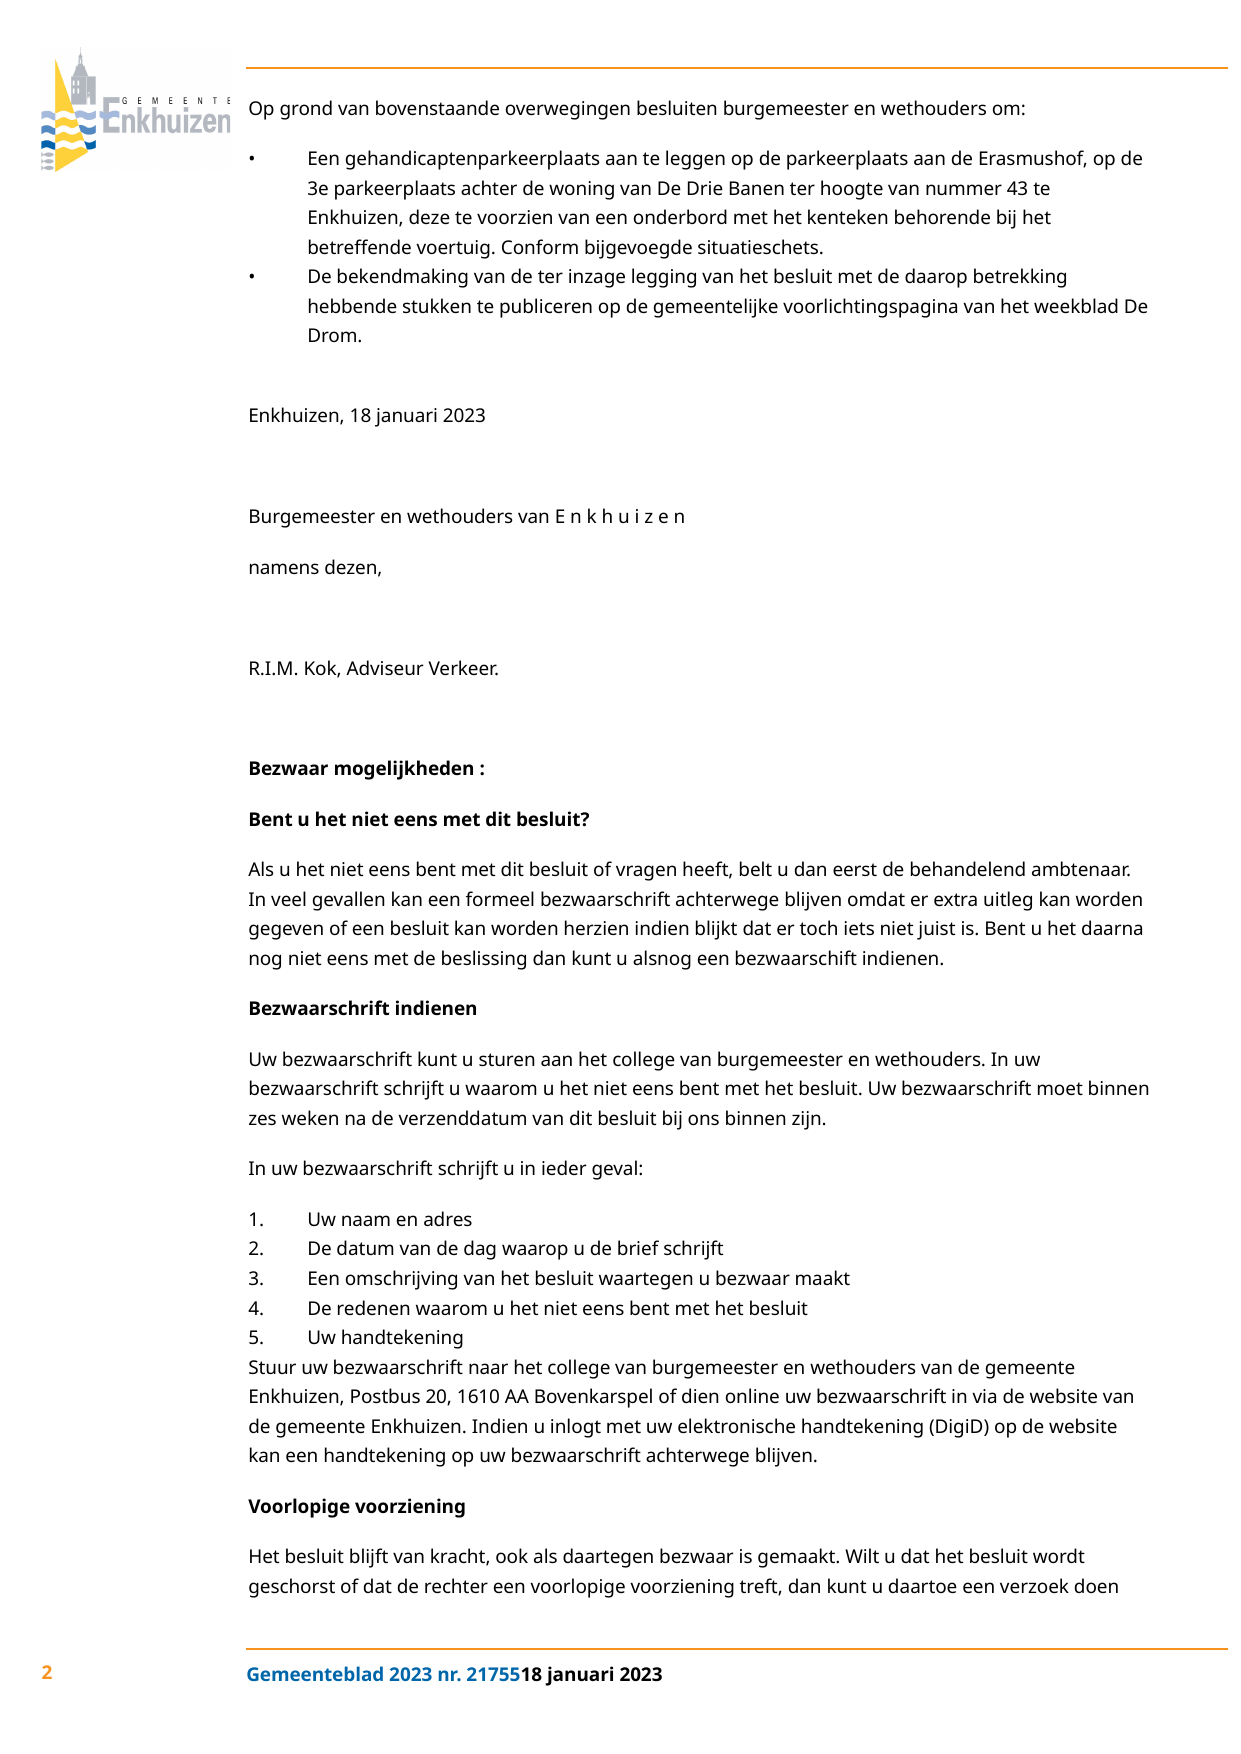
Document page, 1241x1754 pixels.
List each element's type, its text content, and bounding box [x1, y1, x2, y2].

text Bezwaarschrift indienen [248, 996, 1152, 1021]
text Burgemeester en wethouders van E n k h u i z e n [248, 503, 1152, 529]
text Bent u het niet eens met dit besluit? [248, 806, 1152, 832]
list Een omschrijving van het besluit waartegen u bezwaar maakt [248, 1265, 1152, 1291]
list De bekendmaking van de ter inzage legging van het besluit met de daarop betrekking hebbende stukken te publiceren op de gemeentelijke voorlichtingspagina van het weekblad De Drom. [248, 263, 1152, 348]
text Het besluit blijft van kracht, ook als daartegen bezwaar is gemaakt. Wilt u dat het besluit wordt geschorst of dat de rechter een voorlopige voorziening treft, dan kunt u daartoe een verzoek doen [248, 1543, 1152, 1599]
text namens dezen, [248, 554, 1152, 580]
list Uw handtekening [248, 1324, 1152, 1350]
text Bezwaar mogelijkheden : [248, 756, 1152, 781]
text Als u het niet eens bent met dit besluit of vragen heeft, belt u dan eerst de behandelend ambtenaar. In veel gevallen kan een formeel bezwaarschrift achterwege blijven omdat er extra uitleg kan worden gegeven of een besluit kan worden herzien indien blijkt dat er toch iets niet juist is. Bent u het daarna nog niet eens met de beslissing dan kunt u alsnog een bezwaarschift indienen. [248, 856, 1152, 971]
picture [41, 47, 231, 172]
text R.I.M. Kok, Adviseur Verkeer. [248, 655, 1152, 681]
text In uw bezwaarschrift schrijft u in ieder geval: [248, 1156, 1152, 1181]
list Een gehandicaptenparkeerplaats aan te leggen op de parkeerplaats aan de Erasmushof, op de 3e parkeerplaats achter de woning van De Drie Banen ter hoogte van nummer 43 te Enkhuizen, deze te voorzien van een onderbord met het kenteken behorende bij het betreffende voertuig. Conform bijgevoegde situatieschets. [248, 145, 1152, 260]
list De redenen waarom u het niet eens bent met het besluit [248, 1295, 1152, 1321]
text Stuur uw bezwaarschrift naar het college van burgemeester en wethouders van de gemeente Enkhuizen, Postbus 20, 1610 AA Bovenkarspel of dien online uw bezwaarschrift in via de website van de gemeente Enkhuizen. Indien u inlogt met uw elektronische handtekening (DigiD) op de website kan een handtekening op uw bezwaarschrift achterwege blijven. [248, 1354, 1152, 1468]
text Enkhuizen, 18 januari 2023 [248, 403, 1152, 428]
list Uw naam en adres [248, 1206, 1152, 1232]
text Op grond van bovenstaande overwegingen besluiten burgemeester en wethouders om: [248, 95, 1152, 121]
text Voorlopige voorziening [248, 1493, 1152, 1519]
text Uw bezwaarschrift kunt u sturen aan het college van burgemeester en wethouders. In uw bezwaarschrift schrijft u waarom u het niet eens bent met het besluit. Uw bezwaarschrift moet binnen zes weken na de verzenddatum van dit besluit bij ons binnen zijn. [248, 1046, 1152, 1131]
list De datum van de dag waarop u de brief schrijft [248, 1236, 1152, 1261]
